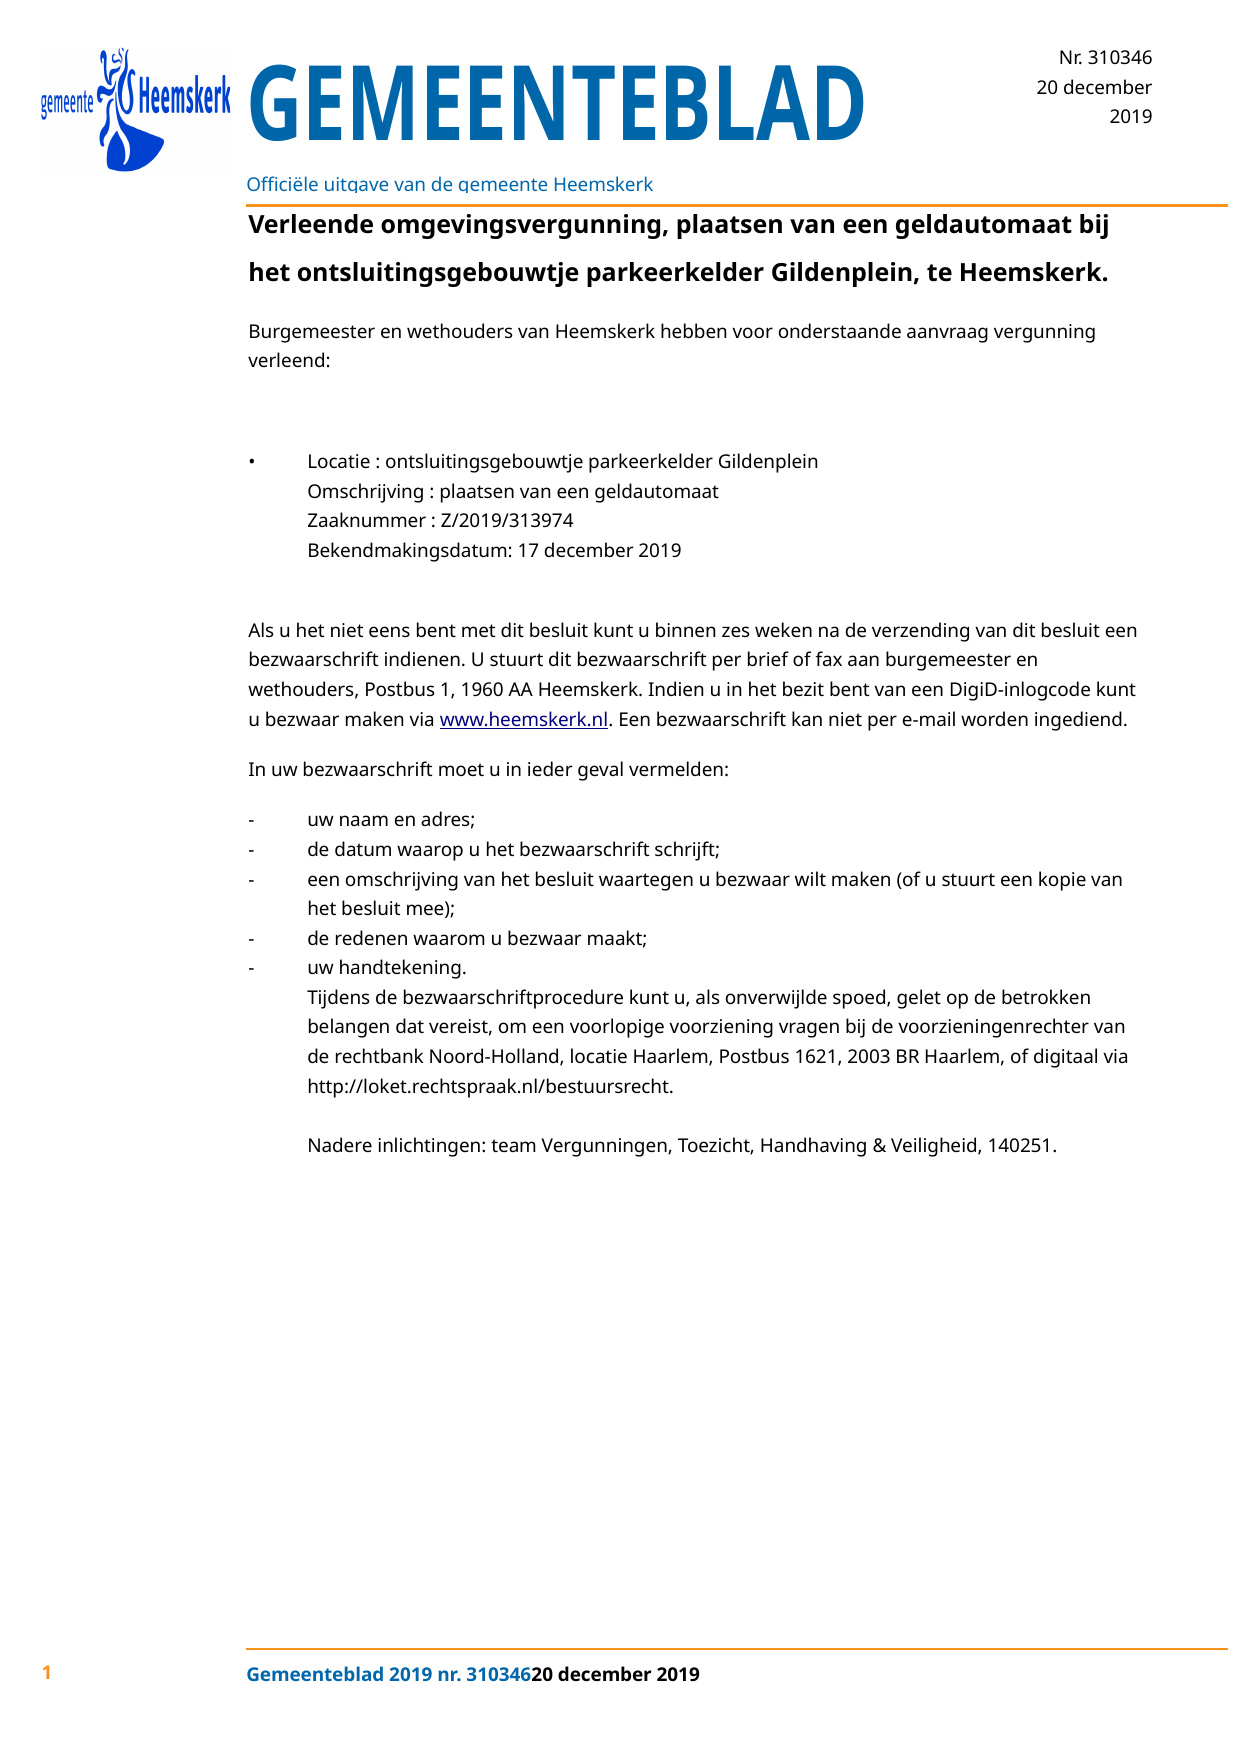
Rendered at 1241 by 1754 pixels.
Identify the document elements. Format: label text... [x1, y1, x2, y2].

text Burgemeester en wethouders van Heemskerk hebben voor onderstaande aanvraag vergunning verleend: [248, 318, 1152, 373]
list Omschrijving : plaatsen van een geldautomaat [248, 478, 1152, 504]
list een omschrijving van het besluit waartegen u bezwaar wilt maken (of u stuurt een kopie van het besluit mee); [248, 866, 1152, 921]
list uw handtekening. [248, 954, 1152, 980]
list Nadere inlichtingen: team Vergunningen, Toezicht, Handhaving & Veiligheid, 140251. [248, 1132, 1152, 1158]
text In uw bezwaarschrift moet u in ieder geval vermelden: [248, 756, 1152, 782]
list uw naam en adres; [248, 807, 1152, 832]
text Als u het niet eens bent met dit besluit kunt u binnen zes weken na de verzending van dit besluit een bezwaarschrift indienen. U stuurt dit bezwaarschrift per brief of fax aan burgemeester en wethouders, Postbus 1, 1960 AA Heemskerk. Indien u in het bezit bent van een DigiD-inlogcode kunt u bezwaar maken via www.heemskerk.nl. Een bezwaarschrift kan niet per e-mail worden ingediend. [248, 617, 1152, 732]
text Verleende omgevingsvergunning, plaatsen van een geldautomaat bij het ontsluitingsgebouwtje parkeerkelder Gildenplein, te Heemskerk. [248, 207, 1152, 288]
list Zaaknummer : Z/2019/313974 [248, 507, 1152, 533]
list de redenen waarom u bezwaar maakt; [248, 925, 1152, 951]
list Locatie : ontsluitingsgebouwtje parkeerkelder Gildenplein [248, 448, 1152, 474]
list de datum waarop u het bezwaarschrift schrijft; [248, 836, 1152, 862]
picture [41, 47, 231, 172]
list Bekendmakingsdatum: 17 december 2019 [248, 537, 1152, 563]
list Tijdens de bezwaarschriftprocedure kunt u, als onverwijlde spoed, gelet op de betrokken belangen dat vereist, om een voorlopige voorziening vragen bij de voorzieningenrechter van de rechtbank Noord-Holland, locatie Haarlem, Postbus 1621, 2003 BR Haarlem, of digitaal via http://loket.rechtspraak.nl/bestuursrecht. [248, 984, 1152, 1099]
